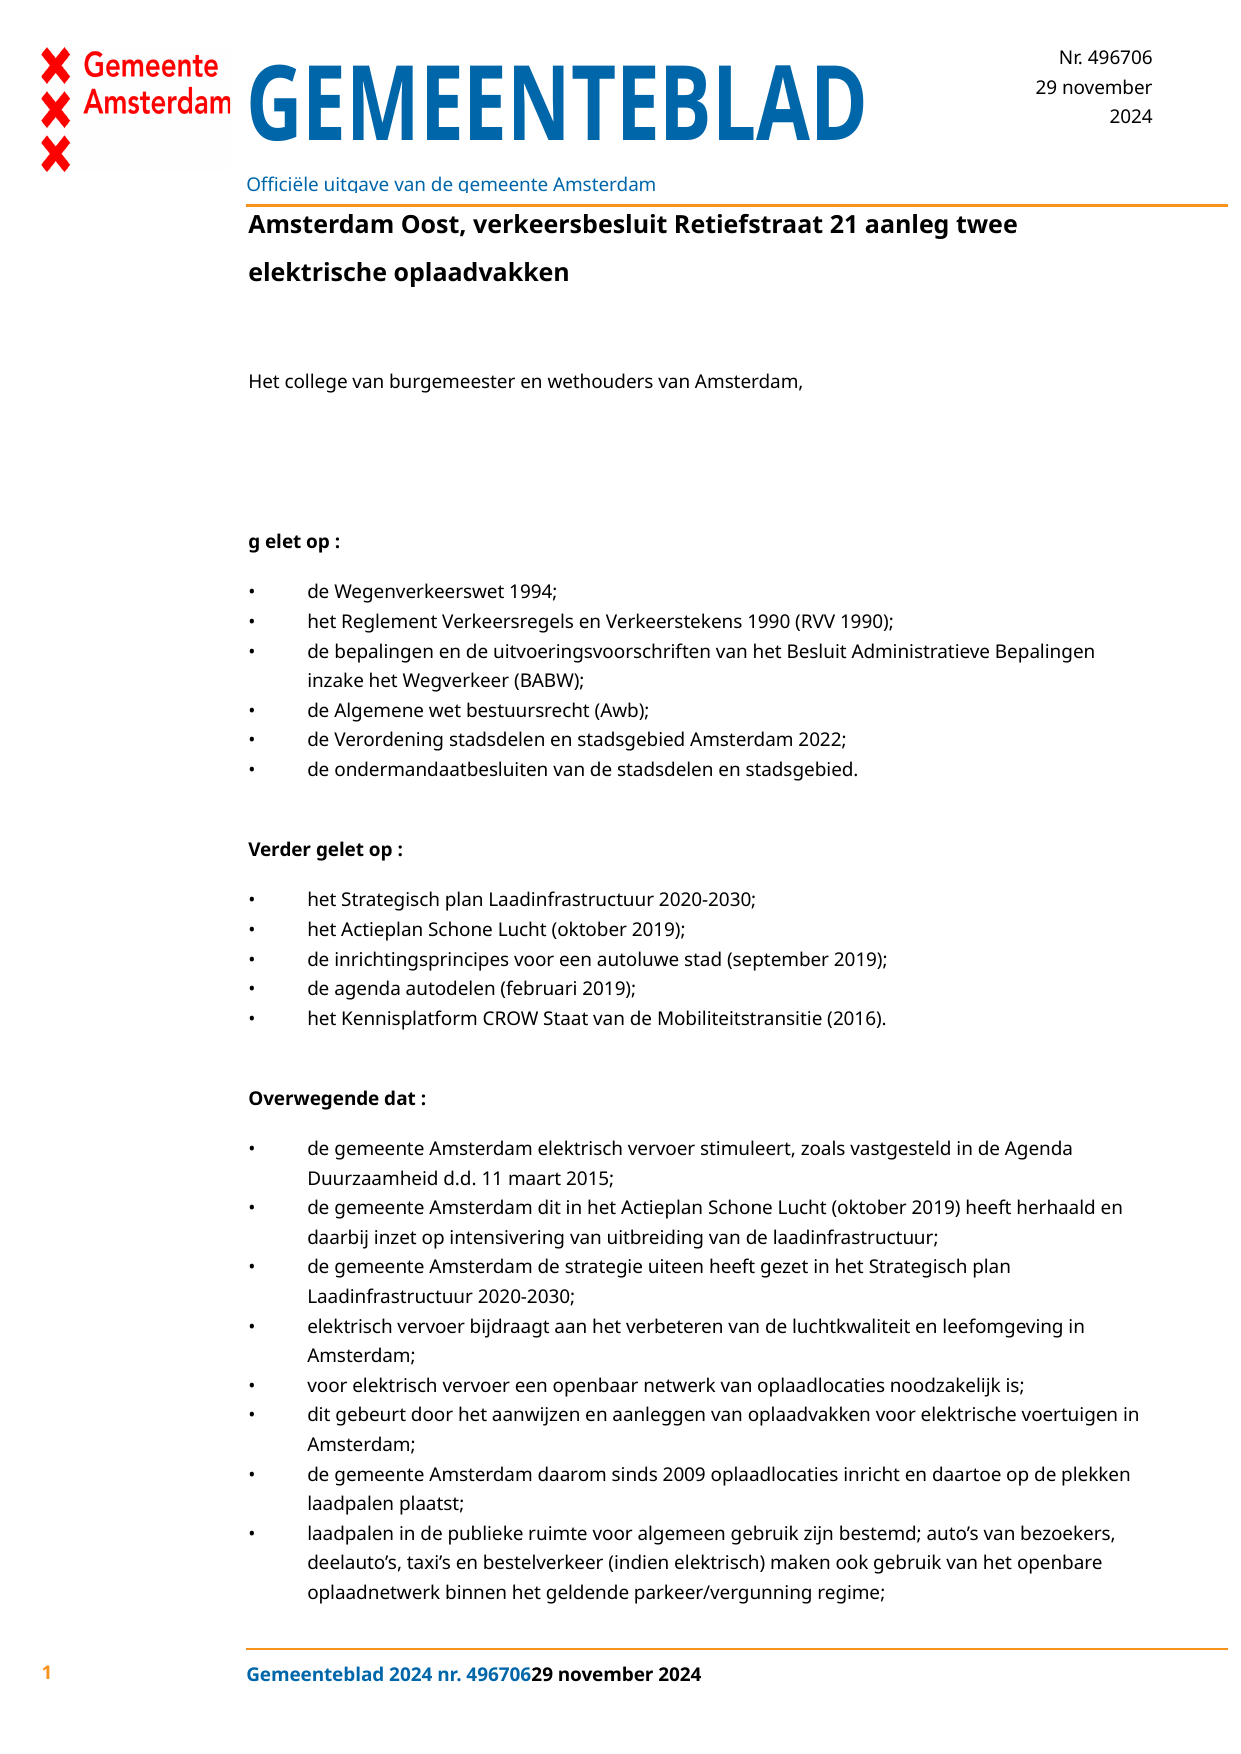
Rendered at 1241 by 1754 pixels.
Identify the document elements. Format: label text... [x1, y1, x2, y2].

list de gemeente Amsterdam elektrisch vervoer stimuleert, zoals vastgesteld in de Agenda Duurzaamheid d.d. 11 maart 2015; [248, 1135, 1152, 1191]
list de inrichtingsprincipes voor een autoluwe stad (september 2019); [248, 946, 1152, 971]
list elektrisch vervoer bijdraagt aan het verbeteren van de luchtkwaliteit en leefomgeving in Amsterdam; [248, 1313, 1152, 1368]
list het Reglement Verkeersregels en Verkeerstekens 1990 (RVV 1990); [248, 608, 1152, 634]
list de gemeente Amsterdam daarom sinds 2009 oplaadlocaties inricht en daartoe op de plekken laadpalen plaatst; [248, 1461, 1152, 1516]
list laadpalen in de publieke ruimte voor algemeen gebruik zijn bestemd; auto’s van bezoekers, deelauto’s, taxi’s en bestelverkeer (indien elektrisch) maken ook gebruik van het openbare oplaadnetwerk binnen het geldende parkeer/vergunning regime; [248, 1520, 1152, 1605]
list voor elektrisch vervoer een openbaar netwerk van oplaadlocaties noodzakelijk is; [248, 1372, 1152, 1398]
list de bepalingen en de uitvoeringsvoorschriften van het Besluit Administratieve Bepalingen inzake het Wegverkeer (BABW); [248, 638, 1152, 693]
list de gemeente Amsterdam de strategie uiteen heeft gezet in het Strategisch plan Laadinfrastructuur 2020-2030; [248, 1254, 1152, 1309]
list de agenda autodelen (februari 2019); [248, 975, 1152, 1001]
list het Strategisch plan Laadinfrastructuur 2020-2030; [248, 887, 1152, 912]
list de ondermandaatbesluiten van de stadsdelen en stadsgebied. [248, 756, 1152, 782]
picture [41, 47, 231, 172]
text Amsterdam Oost, verkeersbesluit Retiefstraat 21 aanleg twee elektrische oplaadvakken [248, 207, 1152, 288]
text Overwegende dat : [248, 1085, 1152, 1111]
text Het college van burgemeester en wethouders van Amsterdam, [248, 368, 1152, 394]
list de Wegenverkeerswet 1994; [248, 579, 1152, 604]
list de Algemene wet bestuursrecht (Awb); [248, 697, 1152, 723]
list het Actieplan Schone Lucht (oktober 2019); [248, 916, 1152, 942]
text Verder gelet op : [248, 836, 1152, 862]
text g elet op : [248, 528, 1152, 554]
list de Verordening stadsdelen en stadsgebied Amsterdam 2022; [248, 727, 1152, 752]
list dit gebeurt door het aanwijzen en aanleggen van oplaadvakken voor elektrische voertuigen in Amsterdam; [248, 1402, 1152, 1457]
list het Kennisplatform CROW Staat van de Mobiliteitstransitie (2016). [248, 1005, 1152, 1031]
list de gemeente Amsterdam dit in het Actieplan Schone Lucht (oktober 2019) heeft herhaald en daarbij inzet op intensivering van uitbreiding van de laadinfrastructuur; [248, 1194, 1152, 1250]
